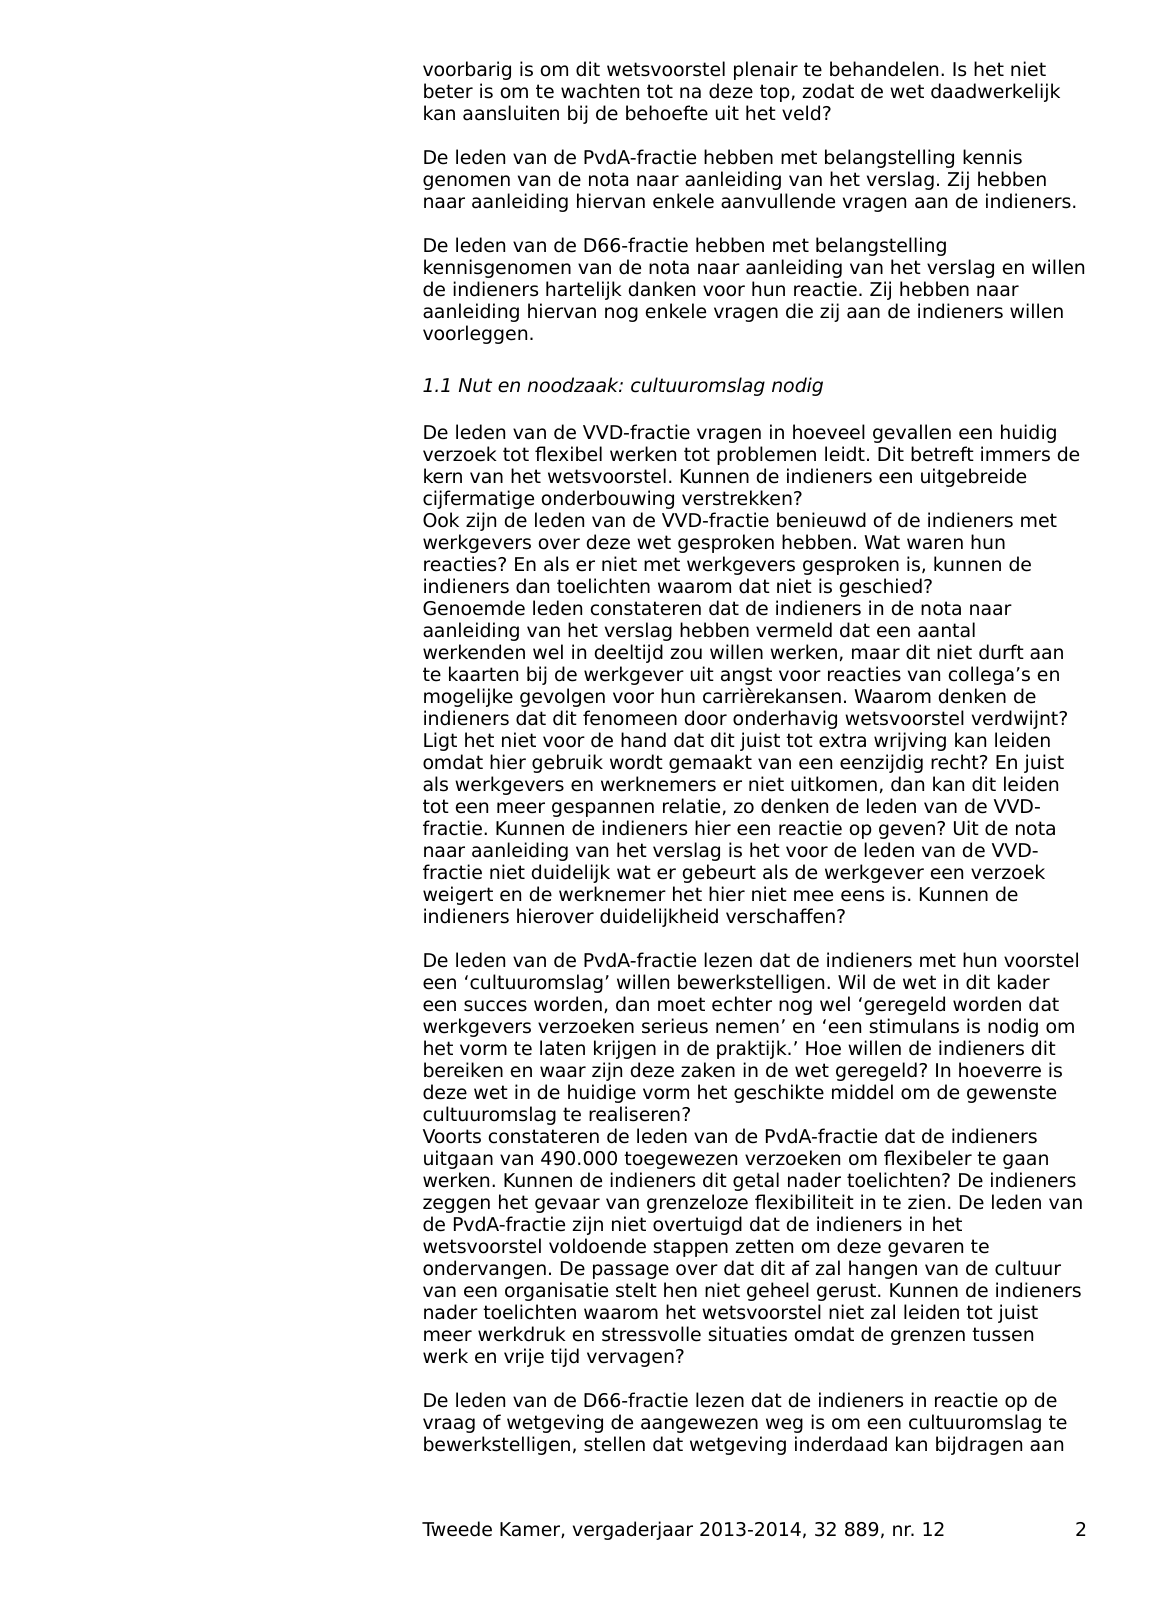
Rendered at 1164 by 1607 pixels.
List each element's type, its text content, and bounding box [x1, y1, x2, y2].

text De leden van de PvdA-fractie lezen dat de indieners met hun voorstel een ‘cultuuromslag’ willen bewerkstelligen. Wil de wet in dit kader een succes worden, dan moet echter nog wel ‘geregeld worden dat werkgevers verzoeken serieus nemen’ en ‘een stimulans is nodig om het vorm te laten krijgen in de praktijk.’ Hoe willen de indieners dit bereiken en waar zijn deze zaken in de wet geregeld? In hoeverre is deze wet in de huidige vorm het geschikte middel om de gewenste cultuuromslag te realiseren? [422, 950, 1087, 1126]
text voorbarig is om dit wetsvoorstel plenair te behandelen. Is het niet beter is om te wachten tot na deze top, zodat de wet daadwerkelijk kan aansluiten bij de behoefte uit het veld? [422, 59, 1087, 125]
text De leden van de D66-fractie lezen dat de indieners in reactie op de vraag of wetgeving de aangewezen weg is om een cultuuromslag te bewerkstelligen, stellen dat wetgeving inderdaad kan bijdragen aan [422, 1390, 1087, 1456]
text De leden van de VVD-fractie vragen in hoeveel gevallen een huidig verzoek tot flexibel werken tot problemen leidt. Dit betreft immers de kern van het wetsvoorstel. Kunnen de indieners een uitgebreide cijfermatige onderbouwing verstrekken? [422, 422, 1087, 510]
text Voorts constateren de leden van de PvdA-fractie dat de indieners uitgaan van 490.000 toegewezen verzoeken om flexibeler te gaan werken. Kunnen de indieners dit getal nader toelichten? De indieners zeggen het gevaar van grenzeloze flexibiliteit in te zien. De leden van de PvdA-fractie zijn niet overtuigd dat de indieners in het wetsvoorstel voldoende stappen zetten om deze gevaren te ondervangen. De passage over dat dit af zal hangen van de cultuur van een organisatie stelt hen niet geheel gerust. Kunnen de indieners nader toelichten waarom het wetsvoorstel niet zal leiden tot juist meer werkdruk en stressvolle situaties omdat de grenzen tussen werk en vrije tijd vervagen? [422, 1126, 1087, 1367]
text Ook zijn de leden van de VVD-fractie benieuwd of de indieners met werkgevers over deze wet gesproken hebben. Wat waren hun reacties? En als er niet met werkgevers gesproken is, kunnen de indieners dan toelichten waarom dat niet is geschied? [422, 510, 1087, 598]
subtitle 1.1 Nut en noodzaak: cultuuromslag nodig [422, 375, 1087, 397]
text Genoemde leden constateren dat de indieners in de nota naar aanleiding van het verslag hebben vermeld dat een aantal werkenden wel in deeltijd zou willen werken, maar dit niet durft aan te kaarten bij de werkgever uit angst voor reacties van collega’s en mogelijke gevolgen voor hun carrièrekansen. Waarom denken de indieners dat dit fenomeen door onderhavig wetsvoorstel verdwijnt? Ligt het niet voor de hand dat dit juist tot extra wrijving kan leiden omdat hier gebruik wordt gemaakt van een eenzijdig recht? En juist als werkgevers en werknemers er niet uitkomen, dan kan dit leiden tot een meer gespannen relatie, zo denken de leden van de VVD-fractie. Kunnen de indieners hier een reactie op geven? Uit de nota naar aanleiding van het verslag is het voor de leden van de VVD-fractie niet duidelijk wat er gebeurt als de werkgever een verzoek weigert en de werknemer het hier niet mee eens is. Kunnen de indieners hierover duidelijkheid verschaffen? [422, 598, 1087, 928]
text De leden van de PvdA-fractie hebben met belangstelling kennis genomen van de nota naar aanleiding van het verslag. Zij hebben naar aanleiding hiervan enkele aanvullende vragen aan de indieners. [422, 147, 1087, 213]
text De leden van de D66-fractie hebben met belangstelling kennisgenomen van de nota naar aanleiding van het verslag en willen de indieners hartelijk danken voor hun reactie. Zij hebben naar aanleiding hiervan nog enkele vragen die zij aan de indieners willen voorleggen. [422, 235, 1087, 345]
